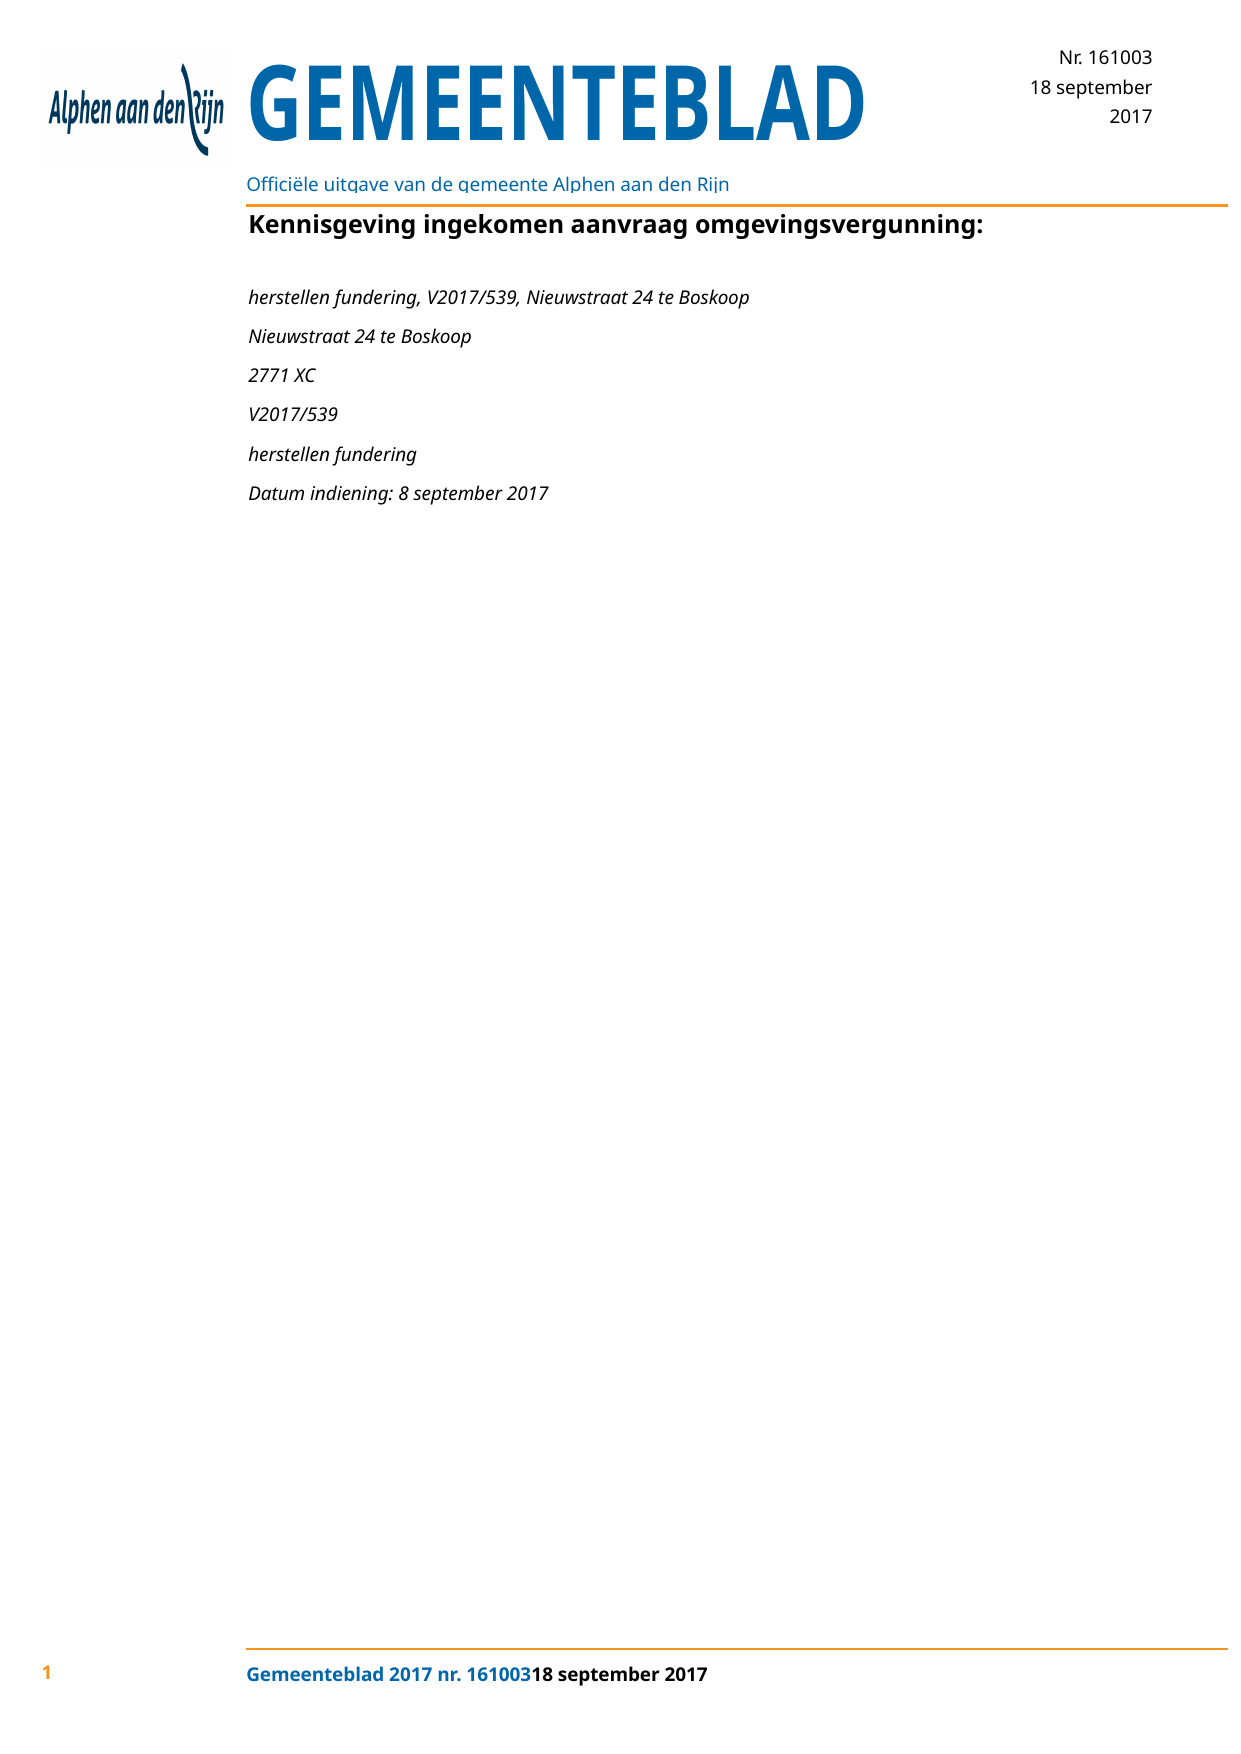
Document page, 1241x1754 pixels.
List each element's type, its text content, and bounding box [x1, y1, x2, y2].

text herstellen fundering [248, 441, 1152, 467]
text V2017/539 [248, 402, 1152, 427]
text Kennisgeving ingekomen aanvraag omgevingsvergunning: [248, 207, 1152, 241]
text Datum indiening: 8 september 2017 [248, 480, 1152, 506]
text 2771 XC [248, 362, 1152, 388]
picture [41, 47, 231, 172]
text herstellen fundering, V2017/539, Nieuwstraat 24 te Boskoop [248, 284, 1152, 309]
text Nieuwstraat 24 te Boskoop [248, 323, 1152, 349]
